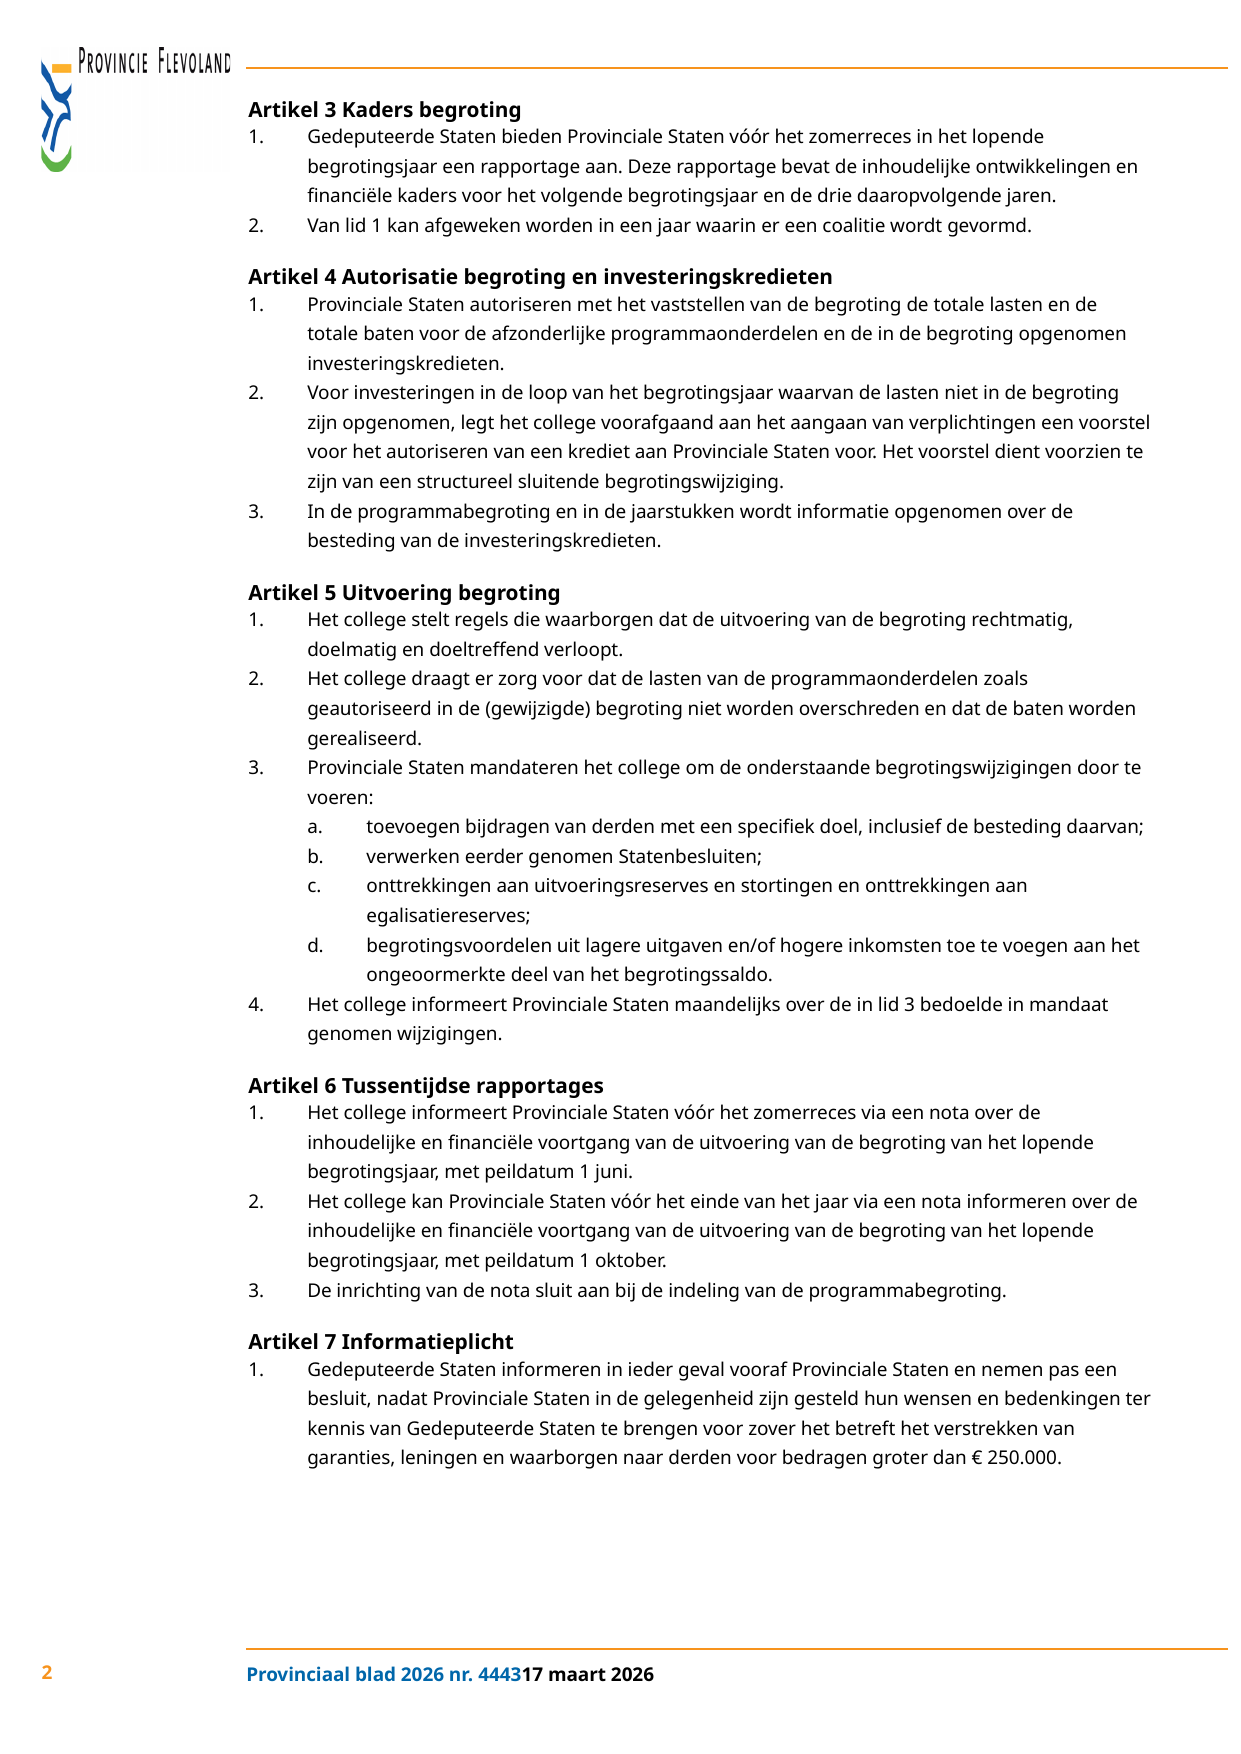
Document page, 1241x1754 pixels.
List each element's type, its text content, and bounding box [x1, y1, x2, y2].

list begrotingsvoordelen uit lagere uitgaven en/of hogere inkomsten toe te voegen aan het ongeoormerkte deel van het begrotingssaldo. [307, 932, 1152, 987]
list Het college kan Provinciale Staten vóór het einde van het jaar via een nota informeren over de inhoudelijke en financiële voortgang van de uitvoering van de begroting van het lopende begrotingsjaar, met peildatum 1 oktober. [248, 1188, 1152, 1273]
list Het college stelt regels die waarborgen dat de uitvoering van de begroting rechtmatig, doelmatig en doeltreffend verloopt. [248, 606, 1152, 662]
list verwerken eerder genomen Statenbesluiten; [307, 843, 1152, 869]
text Artikel 6 Tussentijdse rapportages [248, 1071, 1152, 1099]
list De inrichting van de nota sluit aan bij de indeling van de programmabegroting. [248, 1277, 1152, 1303]
list onttrekkingen aan uitvoeringsreserves en stortingen en onttrekkingen aan egalisatiereserves; [307, 873, 1152, 928]
list Provinciale Staten mandateren het college om de onderstaande begrotingswijzigingen door te voeren: [248, 754, 1152, 809]
list Gedeputeerde Staten informeren in ieder geval vooraf Provinciale Staten en nemen pas een besluit, nadat Provinciale Staten in de gelegenheid zijn gesteld hun wensen en bedenkingen ter kennis van Gedeputeerde Staten te brengen voor zover het betreft het verstrekken van garanties, leningen en waarborgen naar derden voor bedragen groter dan € 250.000. [248, 1356, 1152, 1470]
text Artikel 3 Kaders begroting [248, 95, 1152, 123]
list Provinciale Staten autoriseren met het vaststellen van de begroting de totale lasten en de totale baten voor de afzonderlijke programmaonderdelen en de in de begroting opgenomen investeringskredieten. [248, 291, 1152, 376]
list Het college draagt er zorg voor dat de lasten van de programmaonderdelen zoals geautoriseerd in de (gewijzigde) begroting niet worden overschreden en dat de baten worden gerealiseerd. [248, 666, 1152, 750]
list Gedeputeerde Staten bieden Provinciale Staten vóór het zomerreces in het lopende begrotingsjaar een rapportage aan. Deze rapportage bevat de inhoudelijke ontwikkelingen en financiële kaders voor het volgende begrotingsjaar en de drie daaropvolgende jaren. [248, 123, 1152, 208]
list In de programmabegroting en in de jaarstukken wordt informatie opgenomen over de besteding van de investeringskredieten. [248, 498, 1152, 553]
text Artikel 4 Autorisatie begroting en investeringskredieten [248, 262, 1152, 291]
list Van lid 1 kan afgeweken worden in een jaar waarin er een coalitie wordt gevormd. [248, 212, 1152, 238]
text Artikel 7 Informatieplicht [248, 1327, 1152, 1356]
text Artikel 5 Uitvoering begroting [248, 578, 1152, 606]
list Het college informeert Provinciale Staten maandelijks over de in lid 3 bedoelde in mandaat genomen wijzigingen. [248, 991, 1152, 1046]
picture [41, 47, 231, 172]
list Het college informeert Provinciale Staten vóór het zomerreces via een nota over de inhoudelijke en financiële voortgang van de uitvoering van de begroting van het lopende begrotingsjaar, met peildatum 1 juni. [248, 1099, 1152, 1184]
list Voor investeringen in de loop van het begrotingsjaar waarvan de lasten niet in de begroting zijn opgenomen, legt het college voorafgaand aan het aangaan van verplichtingen een voorstel voor het autoriseren van een krediet aan Provinciale Staten voor. Het voorstel dient voorzien te zijn van een structureel sluitende begrotingswijziging. [248, 379, 1152, 494]
list toevoegen bijdragen van derden met een specifiek doel, inclusief de besteding daarvan; [307, 813, 1152, 839]
